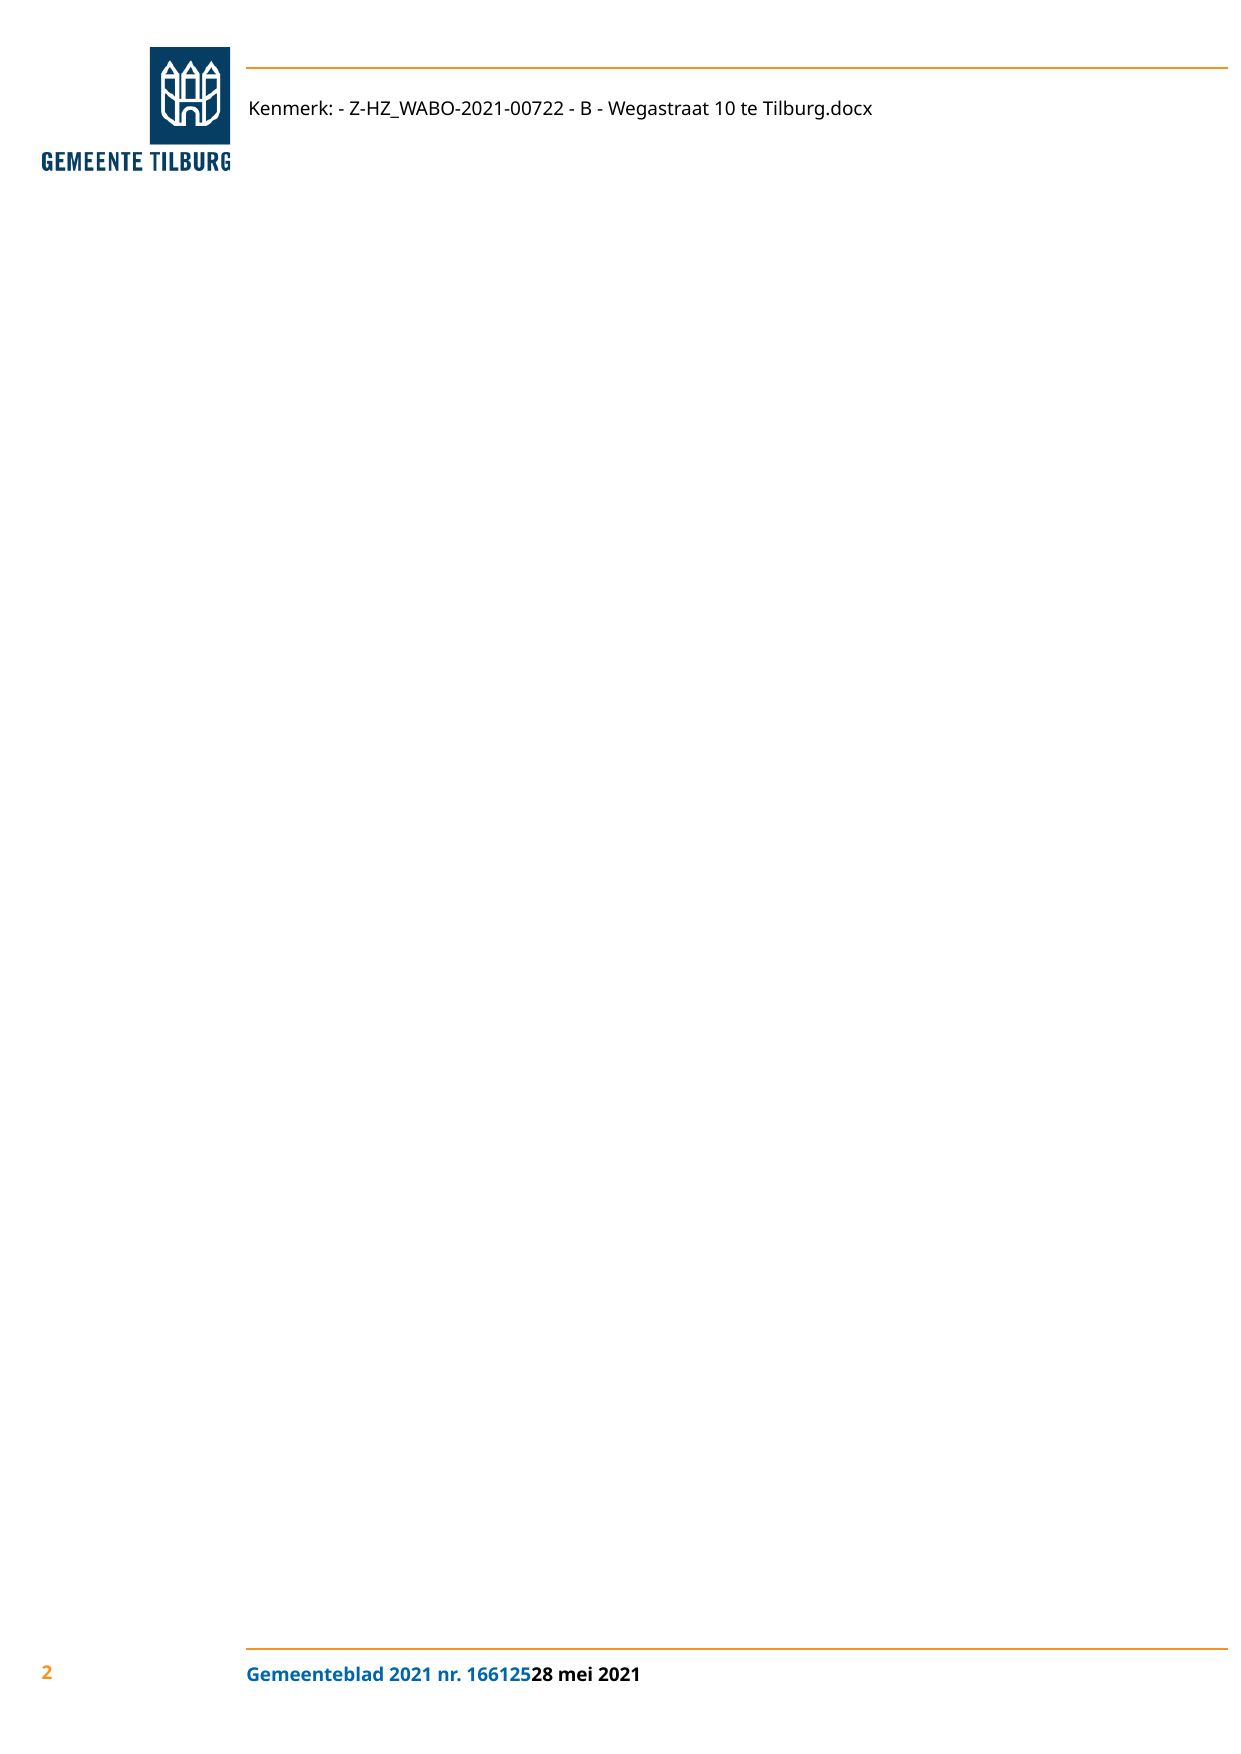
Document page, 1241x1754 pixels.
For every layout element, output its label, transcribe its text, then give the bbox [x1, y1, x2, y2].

picture [41, 47, 231, 172]
text Kenmerk: - Z-HZ_WABO-2021-00722 - B - Wegastraat 10 te Tilburg.docx [248, 95, 1152, 121]
